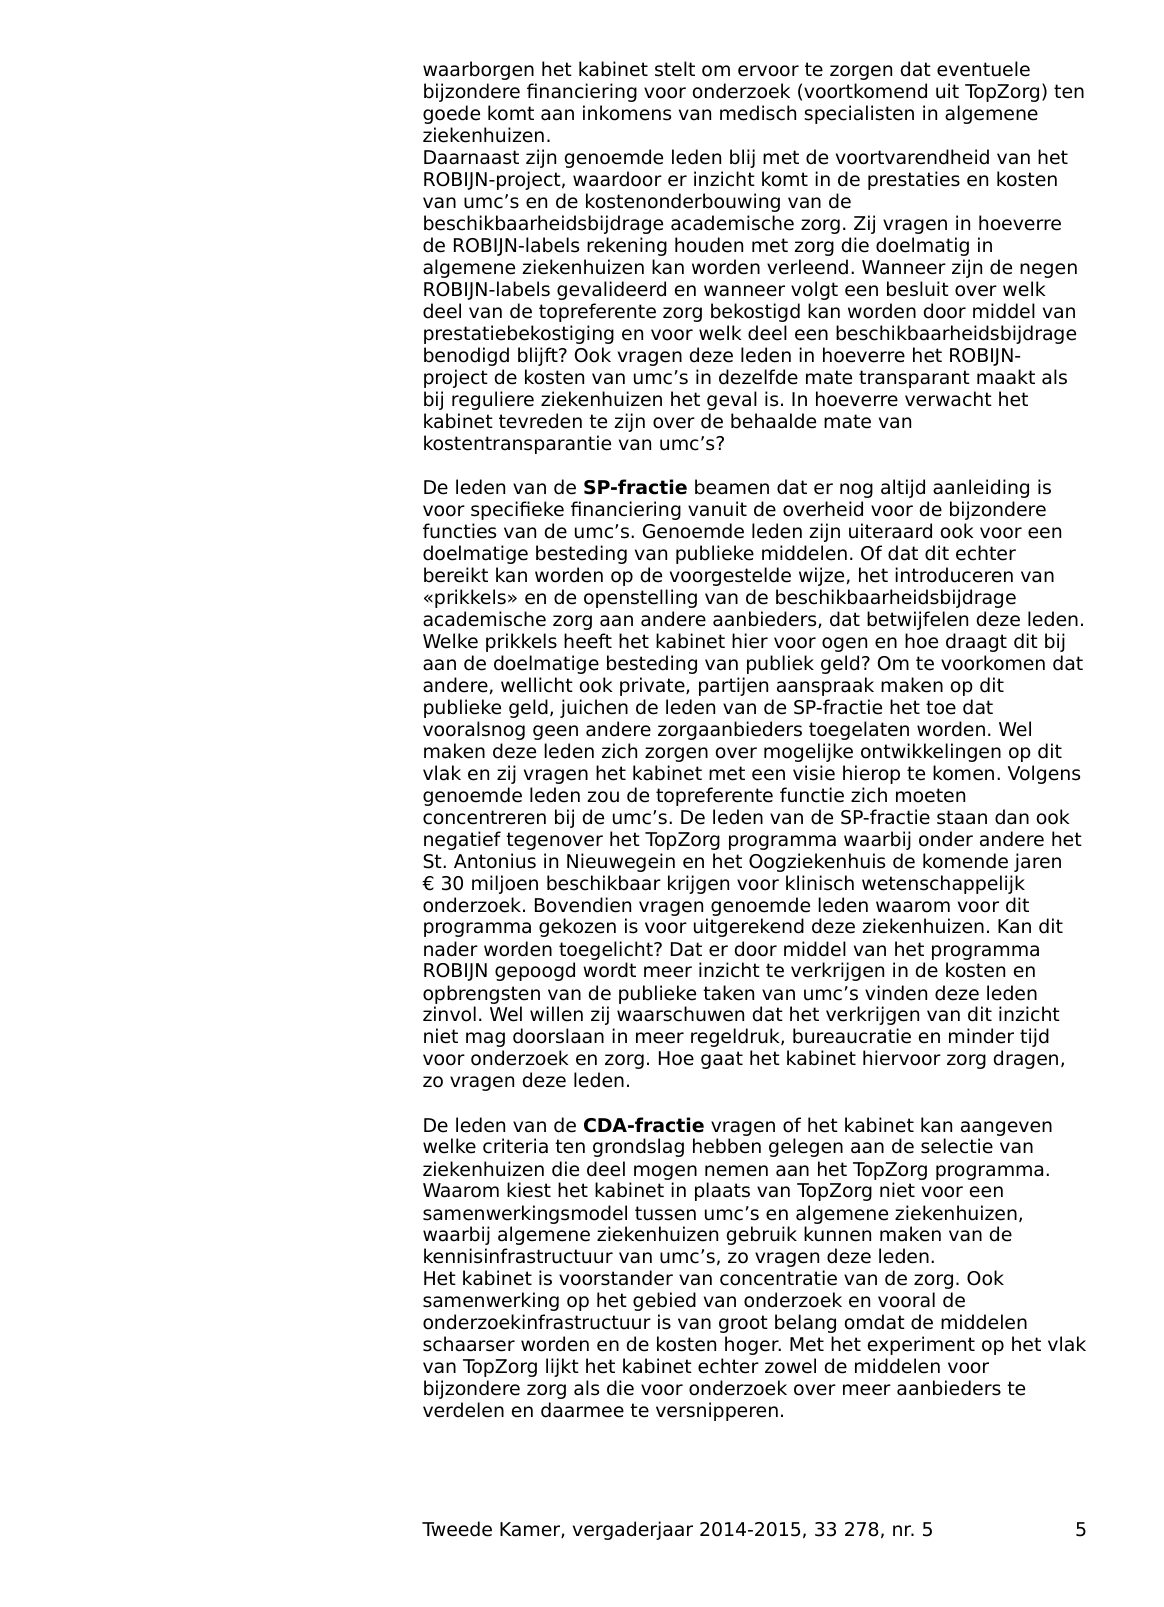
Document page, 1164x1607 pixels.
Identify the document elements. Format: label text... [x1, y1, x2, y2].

text Daarnaast zijn genoemde leden blij met de voortvarendheid van het ROBIJN-project, waardoor er inzicht komt in de prestaties en kosten van umc’s en de kostenonderbouwing van de beschikbaarheidsbijdrage academische zorg. Zij vragen in hoeverre de ROBIJN-labels rekening houden met zorg die doelmatig in algemene ziekenhuizen kan worden verleend. Wanneer zijn de negen ROBIJN-labels gevalideerd en wanneer volgt een besluit over welk deel van de topreferente zorg bekostigd kan worden door middel van prestatiebekostiging en voor welk deel een beschikbaarheidsbijdrage benodigd blijft? Ook vragen deze leden in hoeverre het ROBIJN-project de kosten van umc’s in dezelfde mate transparant maakt als bij reguliere ziekenhuizen het geval is. In hoeverre verwacht het kabinet tevreden te zijn over de behaalde mate van kostentransparantie van umc’s? [422, 147, 1087, 455]
text Waarom kiest het kabinet in plaats van TopZorg niet voor een samenwerkingsmodel tussen umc’s en algemene ziekenhuizen, waarbij algemene ziekenhuizen gebruik kunnen maken van de kennisinfrastructuur van umc’s, zo vragen deze leden. [422, 1180, 1087, 1268]
text Het kabinet is voorstander van concentratie van de zorg. Ook samenwerking op het gebied van onderzoek en vooral de onderzoekinfrastructuur is van groot belang omdat de middelen schaarser worden en de kosten hoger. Met het experiment op het vlak van TopZorg lijkt het kabinet echter zowel de middelen voor bijzondere zorg als die voor onderzoek over meer aanbieders te verdelen en daarmee te versnipperen. [422, 1268, 1087, 1422]
text waarborgen het kabinet stelt om ervoor te zorgen dat eventuele bijzondere financiering voor onderzoek (voortkomend uit TopZorg) ten goede komt aan inkomens van medisch specialisten in algemene ziekenhuizen. [422, 59, 1087, 147]
text De leden van de CDA-fractie vragen of het kabinet kan aangeven welke criteria ten grondslag hebben gelegen aan de selectie van ziekenhuizen die deel mogen nemen aan het TopZorg programma. [422, 1114, 1087, 1180]
text De leden van de SP-fractie beamen dat er nog altijd aanleiding is voor specifieke financiering vanuit de overheid voor de bijzondere functies van de umc’s. Genoemde leden zijn uiteraard ook voor een doelmatige besteding van publieke middelen. Of dat dit echter bereikt kan worden op de voorgestelde wijze, het introduceren van «prikkels» en de openstelling van de beschikbaarheidsbijdrage academische zorg aan andere aanbieders, dat betwijfelen deze leden. Welke prikkels heeft het kabinet hier voor ogen en hoe draagt dit bij aan de doelmatige besteding van publiek geld? Om te voorkomen dat andere, wellicht ook private, partijen aanspraak maken op dit publieke geld, juichen de leden van de SP-fractie het toe dat vooralsnog geen andere zorgaanbieders toegelaten worden. Wel maken deze leden zich zorgen over mogelijke ontwikkelingen op dit vlak en zij vragen het kabinet met een visie hierop te komen. Volgens genoemde leden zou de topreferente functie zich moeten concentreren bij de umc’s. De leden van de SP-fractie staan dan ook negatief tegenover het TopZorg programma waarbij onder andere het St. Antonius in Nieuwegein en het Oogziekenhuis de komende jaren € 30 miljoen beschikbaar krijgen voor klinisch wetenschappelijk onderzoek. Bovendien vragen genoemde leden waarom voor dit programma gekozen is voor uitgerekend deze ziekenhuizen. Kan dit nader worden toegelicht? Dat er door middel van het programma ROBIJN gepoogd wordt meer inzicht te verkrijgen in de kosten en opbrengsten van de publieke taken van umc’s vinden deze leden zinvol. Wel willen zij waarschuwen dat het verkrijgen van dit inzicht niet mag doorslaan in meer regeldruk, bureaucratie en minder tijd voor onderzoek en zorg. Hoe gaat het kabinet hiervoor zorg dragen, zo vragen deze leden. [422, 477, 1087, 1092]
